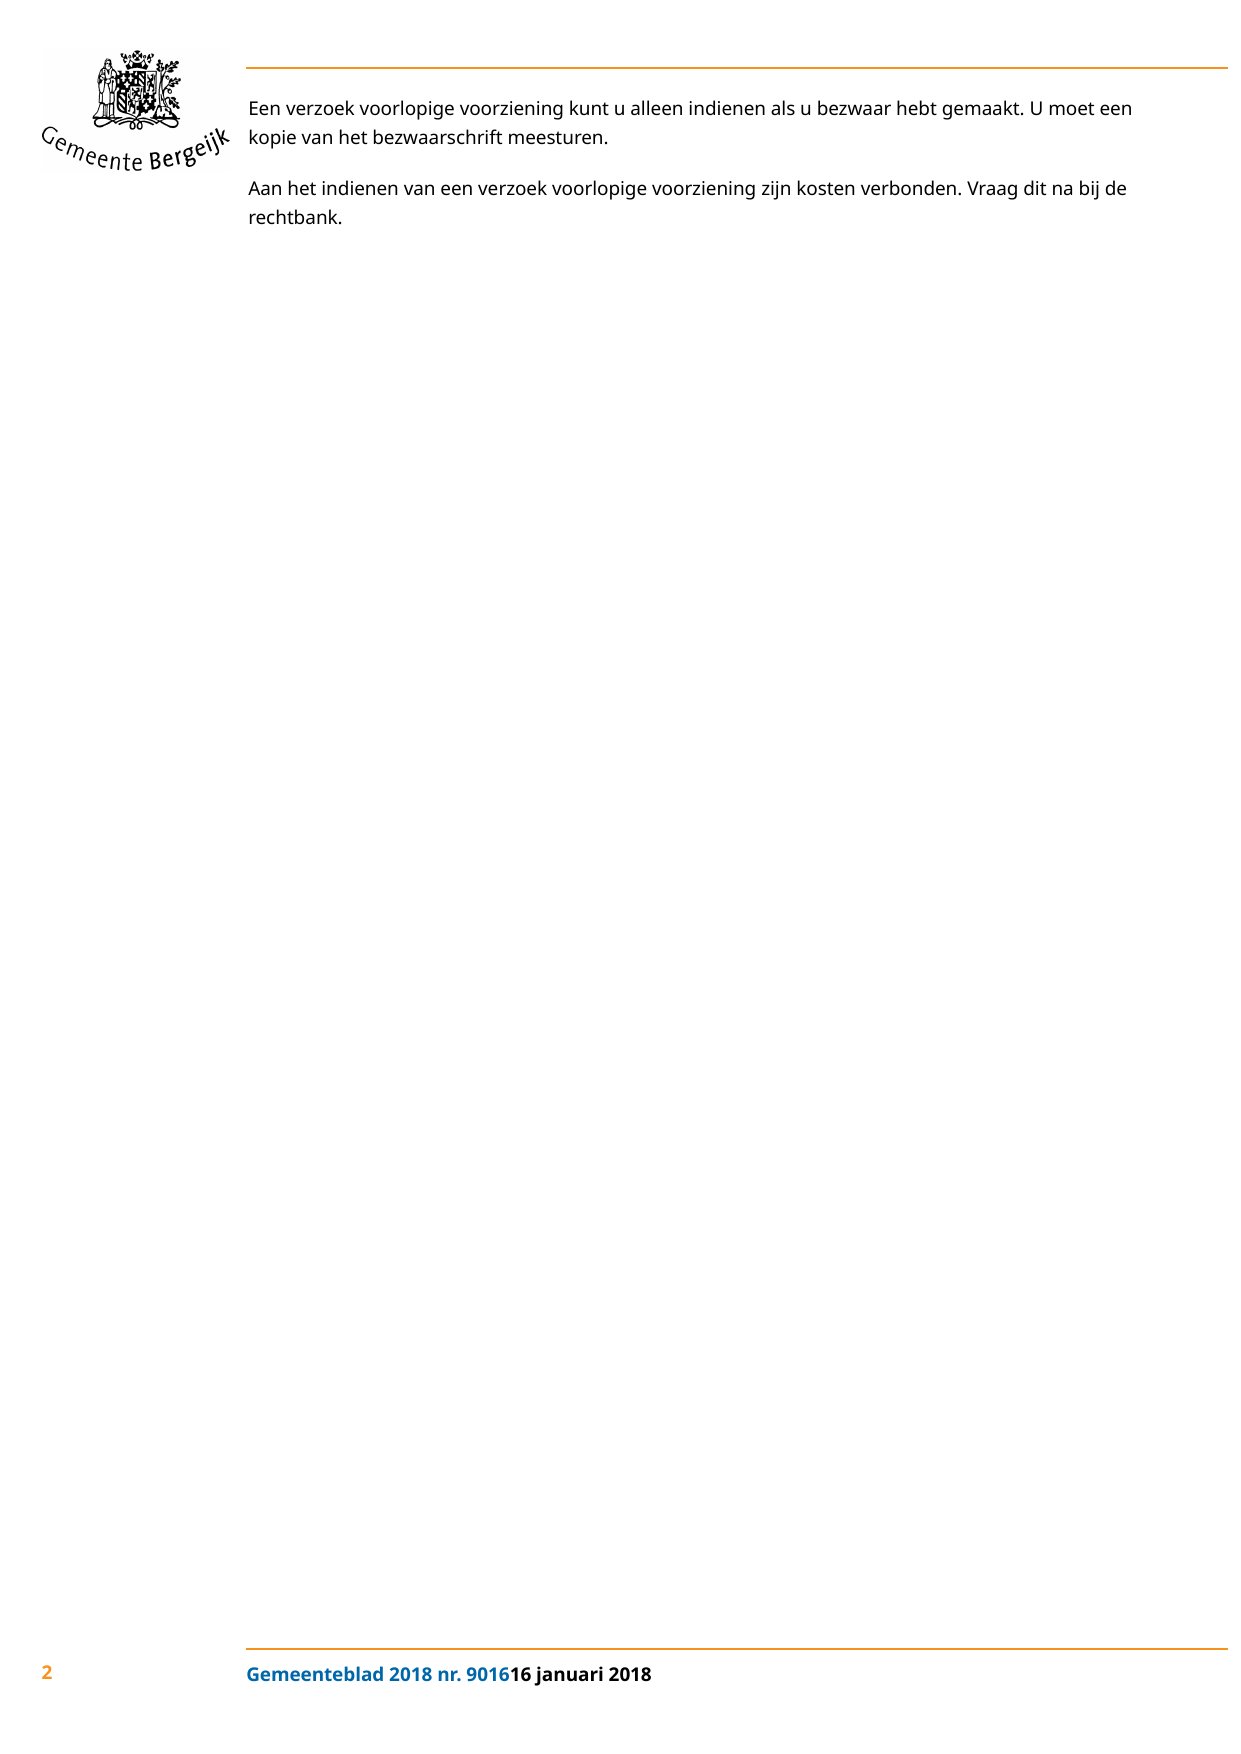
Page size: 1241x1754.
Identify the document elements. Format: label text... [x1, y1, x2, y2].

text Aan het indienen van een verzoek voorlopige voorziening zijn kosten verbonden. Vraag dit na bij de rechtbank. [248, 175, 1152, 230]
picture [41, 47, 231, 172]
text Een verzoek voorlopige voorziening kunt u alleen indienen als u bezwaar hebt gemaakt. U moet een kopie van het bezwaarschrift meesturen. [248, 95, 1152, 150]
